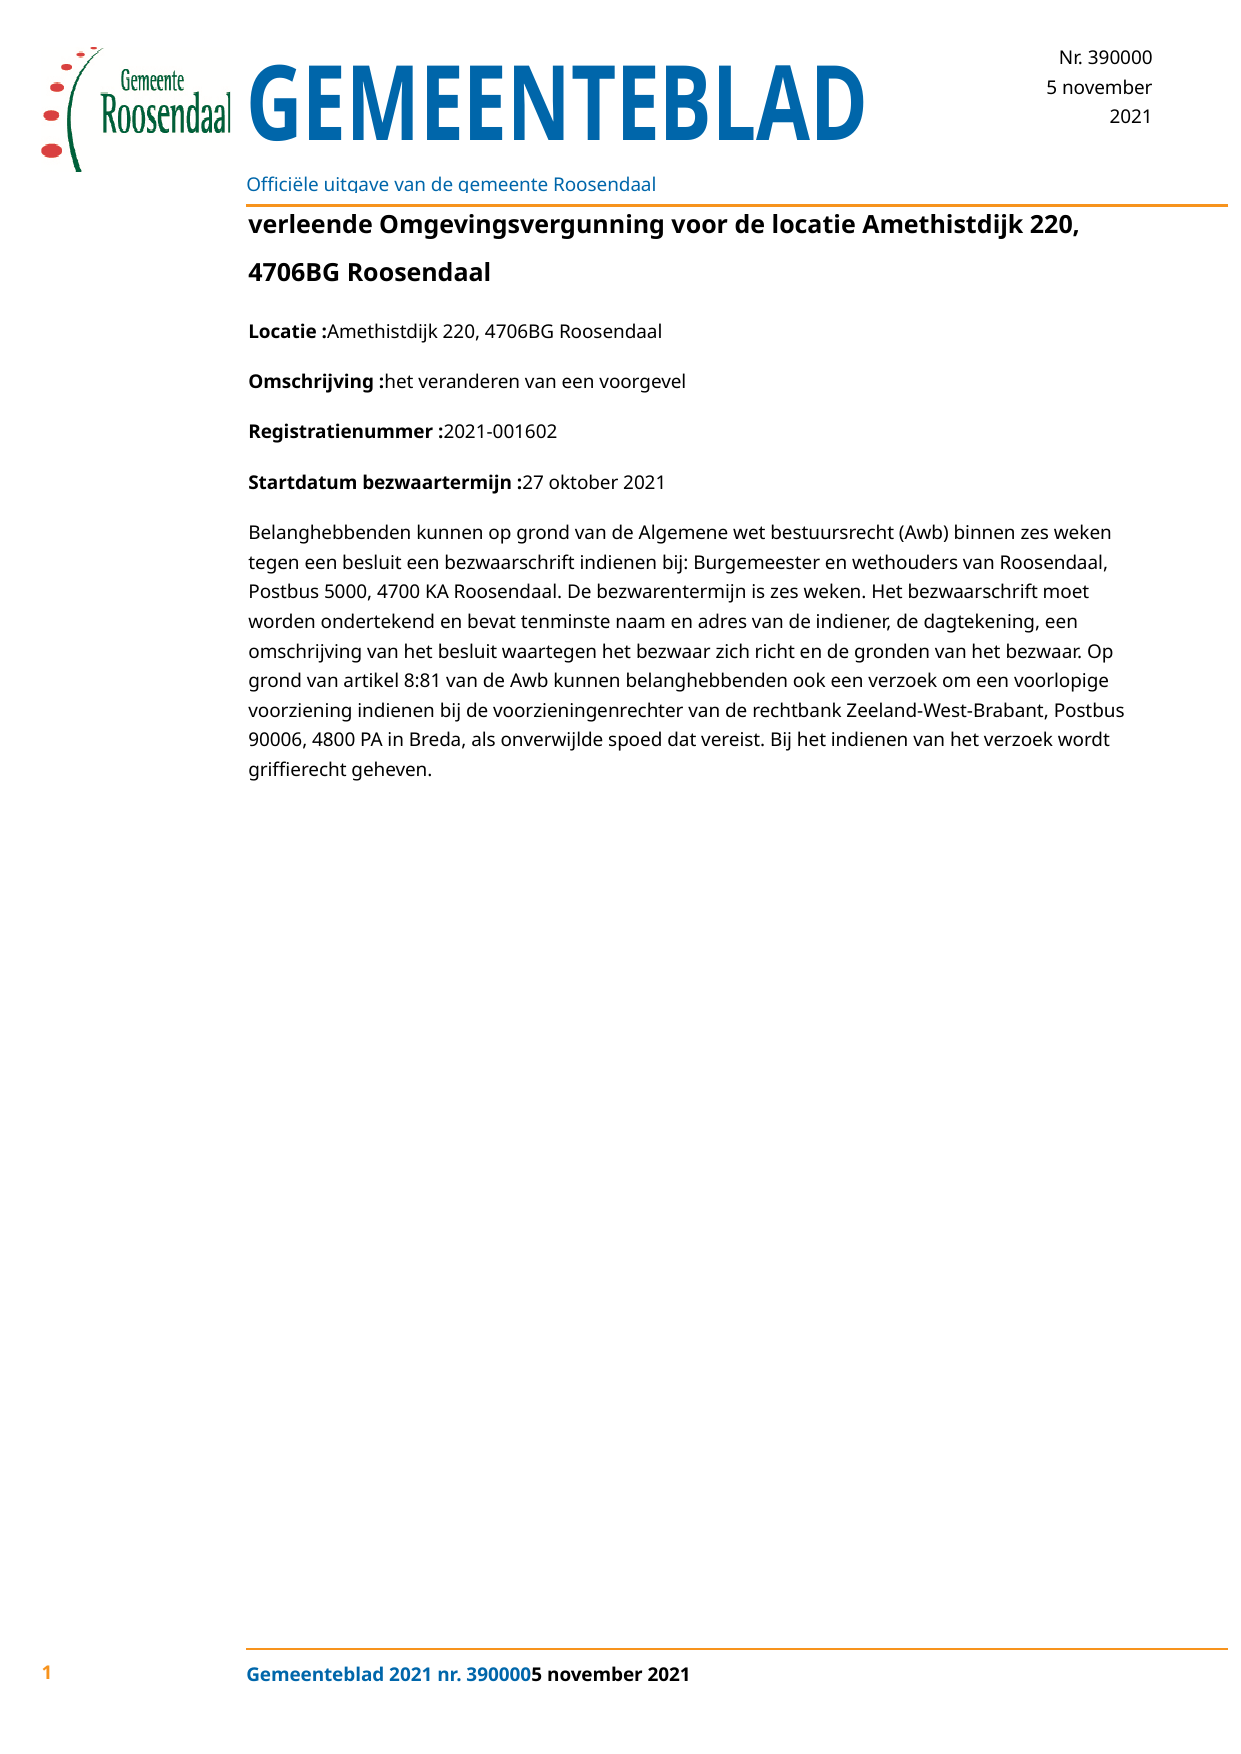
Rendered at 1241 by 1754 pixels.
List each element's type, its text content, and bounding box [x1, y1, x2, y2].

text Belanghebbenden kunnen op grond van de Algemene wet bestuursrecht (Awb) binnen zes weken tegen een besluit een bezwaarschrift indienen bij: Burgemeester en wethouders van Roosendaal, Postbus 5000, 4700 KA Roosendaal. De bezwarentermijn is zes weken. Het bezwaarschrift moet worden ondertekend en bevat tenminste naam en adres van de indiener, de dagtekening, een omschrijving van het besluit waartegen het bezwaar zich richt en de gronden van het bezwaar. Op grond van artikel 8:81 van de Awb kunnen belanghebbenden ook een verzoek om een voorlopige voorziening indienen bij de voorzieningenrechter van de rechtbank Zeeland-West-Brabant, Postbus 90006, 4800 PA in Breda, als onverwijlde spoed dat vereist. Bij het indienen van het verzoek wordt griffierecht geheven. [248, 519, 1152, 782]
text verleende Omgevingsvergunning voor de locatie Amethistdijk 220, 4706BG Roosendaal [248, 207, 1152, 288]
text Locatie :Amethistdijk 220, 4706BG Roosendaal [248, 318, 1152, 344]
picture [41, 47, 231, 172]
text Omschrijving :het veranderen van een voorgevel [248, 368, 1152, 394]
text Startdatum bezwaartermijn :27 oktober 2021 [248, 469, 1152, 495]
text Registratienummer :2021-001602 [248, 419, 1152, 444]
